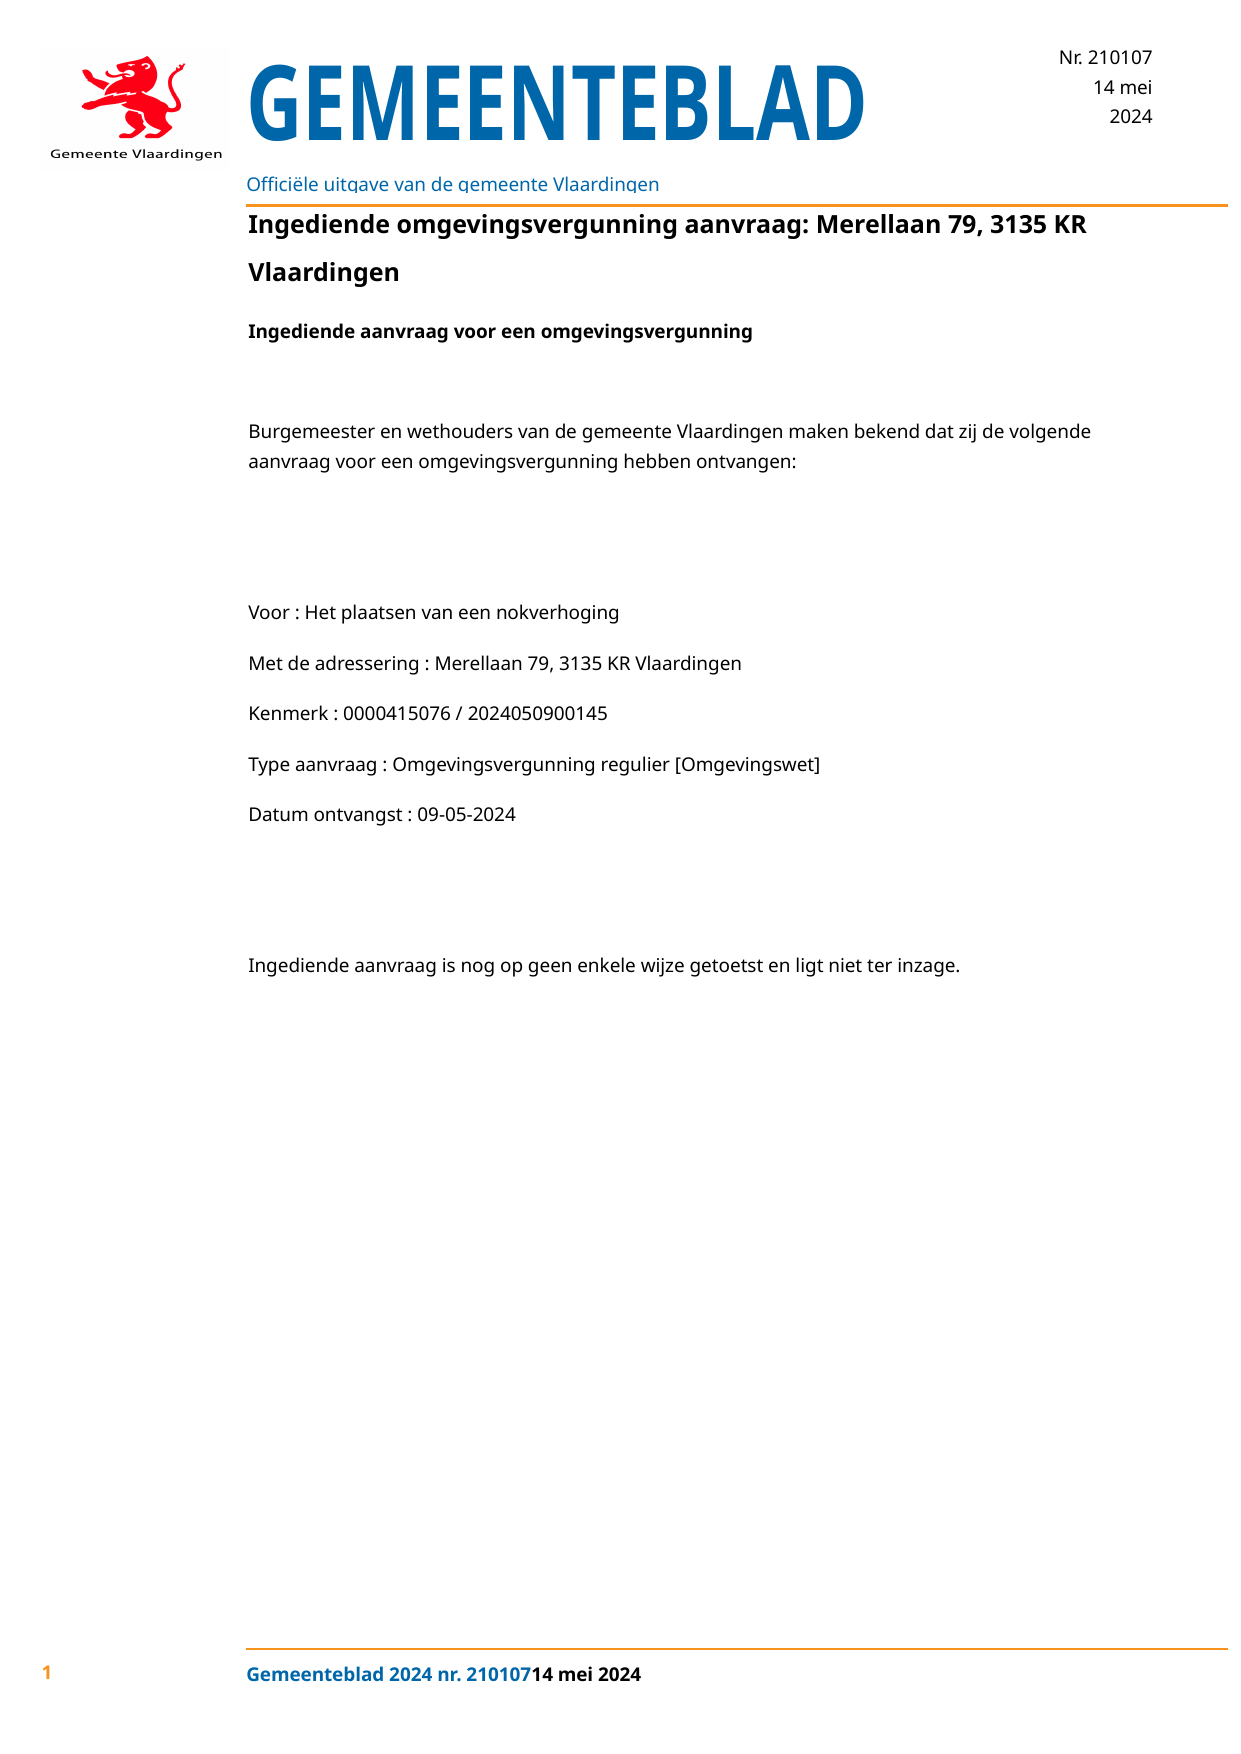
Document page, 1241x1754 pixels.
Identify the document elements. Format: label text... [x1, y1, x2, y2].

picture [41, 47, 231, 172]
text Voor : Het plaatsen van een nokverhoging [248, 599, 1152, 625]
text Datum ontvangst : 09-05-2024 [248, 801, 1152, 827]
text Type aanvraag : Omgevingsvergunning regulier [Omgevingswet] [248, 751, 1152, 777]
text Burgemeester en wethouders van de gemeente Vlaardingen maken bekend dat zij de volgende aanvraag voor een omgevingsvergunning hebben ontvangen: [248, 419, 1152, 474]
text Ingediende aanvraag voor een omgevingsvergunning [248, 318, 1152, 344]
text Ingediende omgevingsvergunning aanvraag: Merellaan 79, 3135 KR Vlaardingen [248, 207, 1152, 288]
text Kenmerk : 0000415076 / 2024050900145 [248, 700, 1152, 726]
text Ingediende aanvraag is nog op geen enkele wijze getoetst en ligt niet ter inzage. [248, 952, 1152, 978]
text Met de adressering : Merellaan 79, 3135 KR Vlaardingen [248, 650, 1152, 676]
